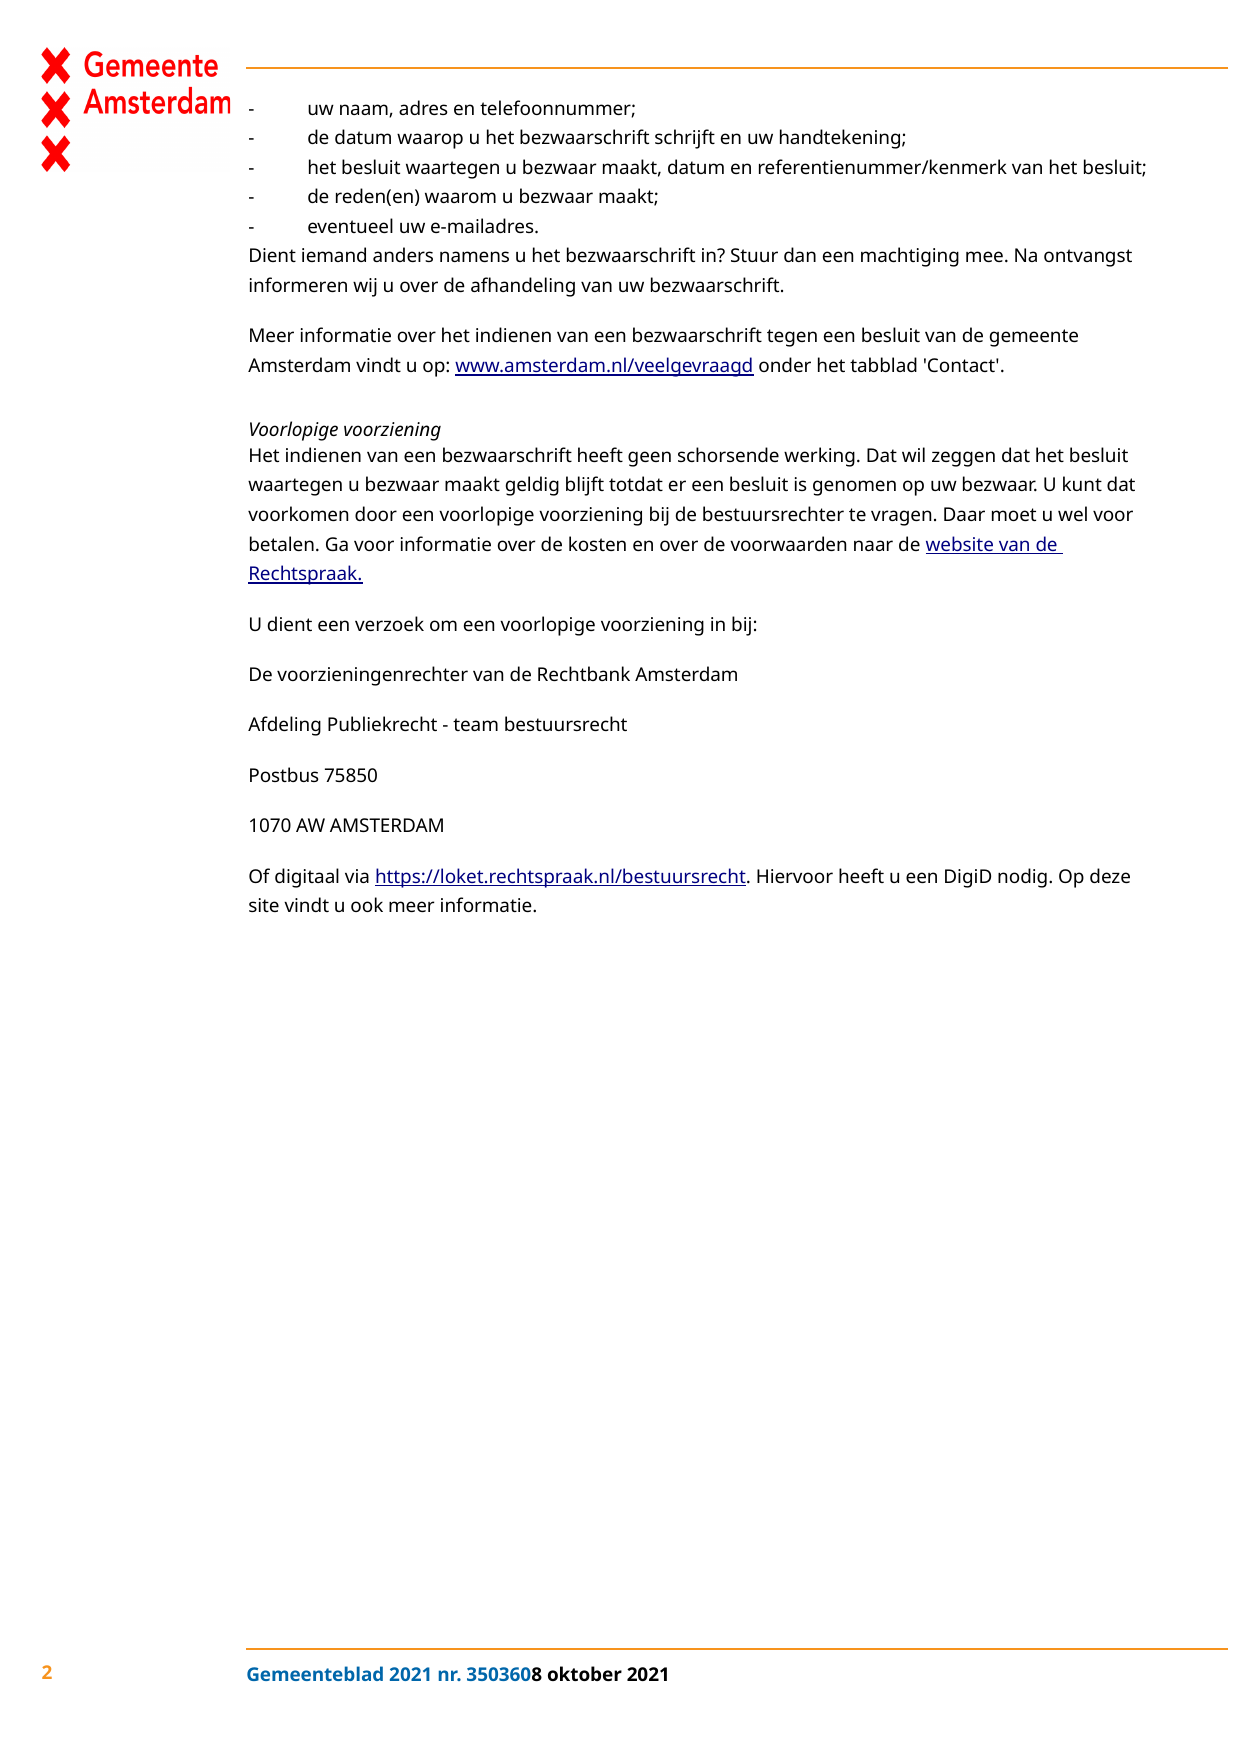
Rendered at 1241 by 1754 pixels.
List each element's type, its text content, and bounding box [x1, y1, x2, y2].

text Meer informatie over het indienen van een bezwaarschrift tegen een besluit van de gemeente Amsterdam vindt u op: www.amsterdam.nl/veelgevraagd onder het tabblad 'Contact'. [248, 323, 1152, 378]
text De voorzieningenrechter van de Rechtbank Amsterdam [248, 661, 1152, 687]
text Postbus 75850 [248, 762, 1152, 788]
text Het indienen van een bezwaarschrift heeft geen schorsende werking. Dat wil zeggen dat het besluit waartegen u bezwaar maakt geldig blijft totdat er een besluit is genomen op uw bezwaar. U kunt dat voorkomen door een voorlopige voorziening bij de bestuursrechter te vragen. Daar moet u wel voor betalen. Ga voor informatie over de kosten en over de voorwaarden naar de website van de Rechtspraak. [248, 442, 1152, 586]
text Dient iemand anders namens u het bezwaarschrift in? Stuur dan een machtiging mee. Na ontvangst informeren wij u over de afhandeling van uw bezwaarschrift. [248, 243, 1152, 298]
list de reden(en) waarom u bezwaar maakt; [248, 183, 1152, 209]
text Afdeling Publiekrecht - team bestuursrecht [248, 712, 1152, 737]
text U dient een verzoek om een voorlopige voorziening in bij: [248, 611, 1152, 636]
text Voorlopige voorziening [248, 416, 1152, 442]
list uw naam, adres en telefoonnummer; [248, 95, 1152, 121]
list eventueel uw e-mailadres. [248, 213, 1152, 239]
text 1070 AW AMSTERDAM [248, 812, 1152, 838]
text Of digitaal via https://loket.rechtspraak.nl/bestuursrecht. Hiervoor heeft u een DigiD nodig. Op deze site vindt u ook meer informatie. [248, 863, 1152, 918]
list de datum waarop u het bezwaarschrift schrijft en uw handtekening; [248, 124, 1152, 150]
list het besluit waartegen u bezwaar maakt, datum en referentienummer/kenmerk van het besluit; [248, 154, 1152, 180]
picture [41, 47, 231, 172]
